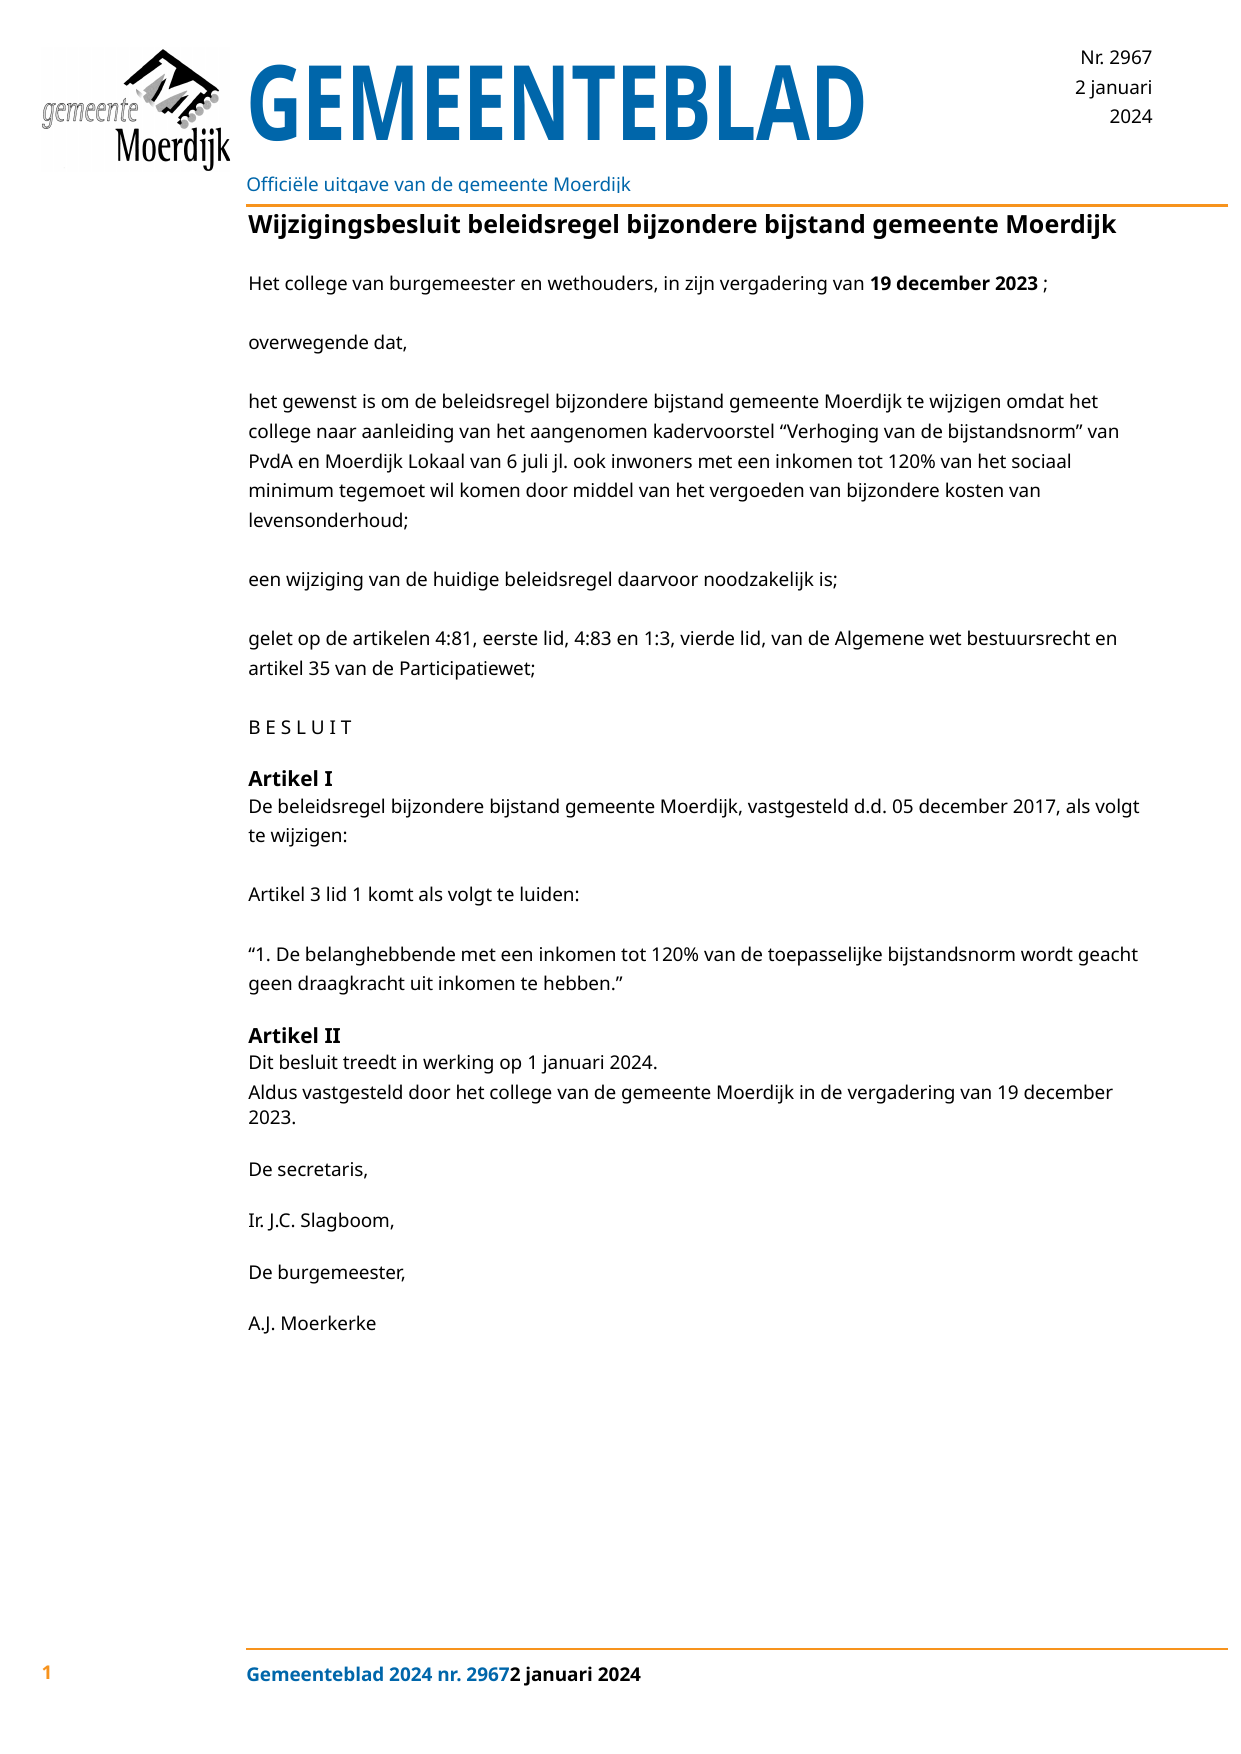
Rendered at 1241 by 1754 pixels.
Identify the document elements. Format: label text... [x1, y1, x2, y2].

text Het college van burgemeester en wethouders, in zijn vergadering van 19 december 2023 ; [248, 270, 1152, 296]
text Dit besluit treedt in werking op 1 januari 2024. [248, 1049, 1152, 1075]
text Artikel 3 lid 1 komt als volgt te luiden: [248, 882, 1152, 907]
text een wijziging van de huidige beleidsregel daarvoor noodzakelijk is; [248, 566, 1152, 592]
text De secretaris, [248, 1156, 1152, 1182]
picture [41, 47, 231, 172]
text B E S L U I T [248, 714, 1152, 740]
text Artikel I [248, 764, 1152, 793]
text De burgemeester, [248, 1259, 1152, 1285]
text Ir. J.C. Slagboom, [248, 1207, 1152, 1233]
text Aldus vastgesteld door het college van de gemeente Moerdijk in de vergadering van 19 december 2023. [248, 1079, 1152, 1130]
text het gewenst is om de beleidsregel bijzondere bijstand gemeente Moerdijk te wijzigen omdat het college naar aanleiding van het aangenomen kadervoorstel “Verhoging van de bijstandsnorm” van PvdA en Moerdijk Lokaal van 6 juli jl. ook inwoners met een inkomen tot 120% van het sociaal minimum tegemoet wil komen door middel van het vergoeden van bijzondere kosten van levensonderhoud; [248, 389, 1152, 533]
text Wijzigingsbesluit beleidsregel bijzondere bijstand gemeente Moerdijk [248, 207, 1152, 241]
text Artikel II [248, 1021, 1152, 1049]
text De beleidsregel bijzondere bijstand gemeente Moerdijk, vastgesteld d.d. 05 december 2017, als volgt te wijzigen: [248, 793, 1152, 848]
text gelet op de artikelen 4:81, eerste lid, 4:83 en 1:3, vierde lid, van de Algemene wet bestuursrecht en artikel 35 van de Participatiewet; [248, 625, 1152, 681]
text overwegende dat, [248, 329, 1152, 355]
text “1. De belanghebbende met een inkomen tot 120% van de toepasselijke bijstandsnorm wordt geacht geen draagkracht uit inkomen te hebben.” [248, 941, 1152, 996]
text A.J. Moerkerke [248, 1310, 1152, 1336]
